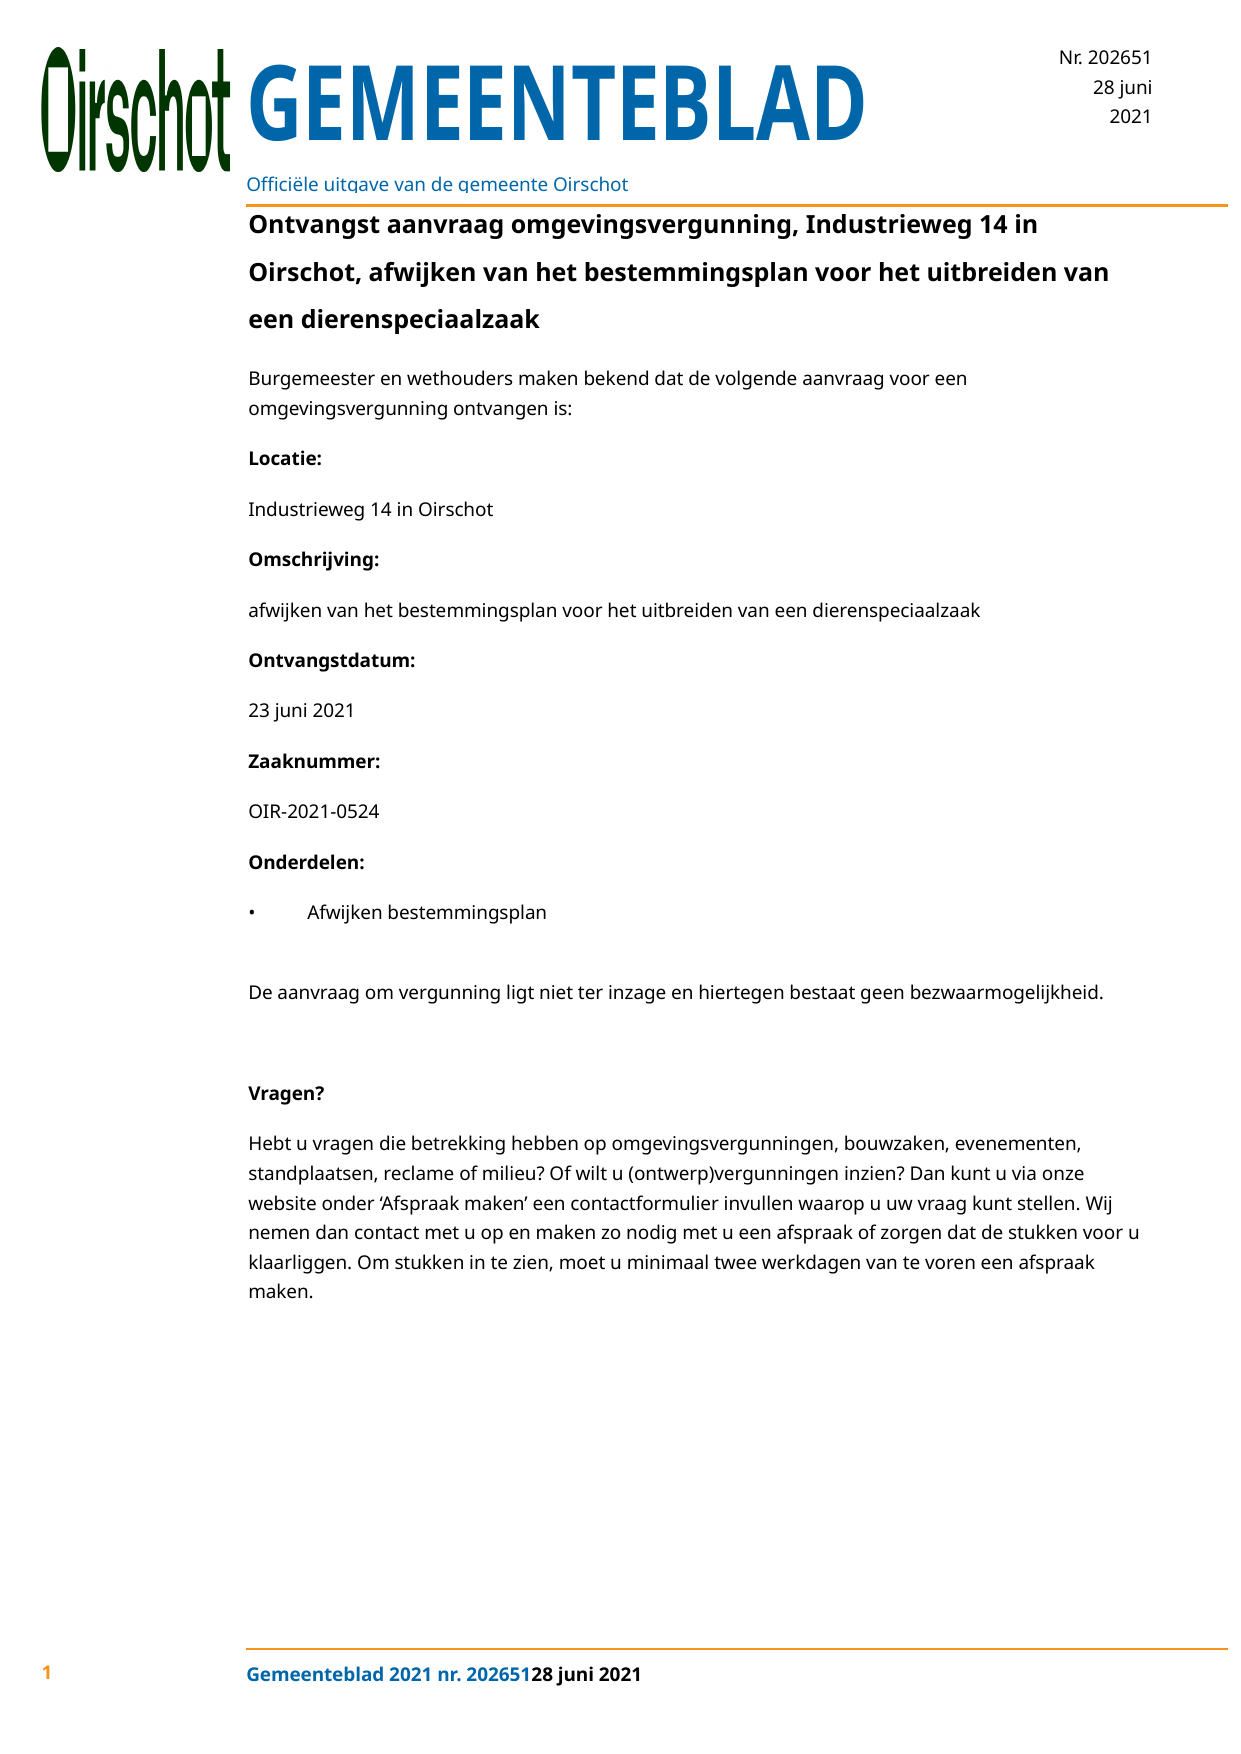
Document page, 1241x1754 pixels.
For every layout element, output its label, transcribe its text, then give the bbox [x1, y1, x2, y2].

text Vragen? [248, 1080, 1152, 1106]
text Ontvangst aanvraag omgevingsvergunning, Industrieweg 14 in Oirschot, afwijken van het bestemmingsplan voor het uitbreiden van een dierenspeciaalzaak [248, 207, 1152, 336]
text Hebt u vragen die betrekking hebben op omgevingsvergunningen, bouwzaken, evenementen, standplaatsen, reclame of milieu? Of wilt u (ontwerp)vergunningen inzien? Dan kunt u via onze website onder ‘Afspraak maken’ een contactformulier invullen waarop u uw vraag kunt stellen. Wij nemen dan contact met u op en maken zo nodig met u een afspraak of zorgen dat de stukken voor u klaarliggen. Om stukken in te zien, moet u minimaal twee werkdagen van te voren een afspraak maken. [248, 1131, 1152, 1304]
text afwijken van het bestemmingsplan voor het uitbreiden van een dierenspeciaalzaak [248, 597, 1152, 622]
text Omschrijving: [248, 546, 1152, 572]
text 23 juni 2021 [248, 698, 1152, 723]
text Locatie: [248, 446, 1152, 471]
text OIR-2021-0524 [248, 798, 1152, 824]
text Zaaknummer: [248, 748, 1152, 774]
list Afwijken bestemmingsplan [248, 899, 1152, 925]
text De aanvraag om vergunning ligt niet ter inzage en hiertegen bestaat geen bezwaarmogelijkheid. [248, 979, 1152, 1005]
text Burgemeester en wethouders maken bekend dat de volgende aanvraag voor een omgevingsvergunning ontvangen is: [248, 366, 1152, 421]
text Onderdelen: [248, 849, 1152, 874]
text Industrieweg 14 in Oirschot [248, 496, 1152, 522]
text Ontvangstdatum: [248, 647, 1152, 673]
picture [41, 47, 231, 172]
